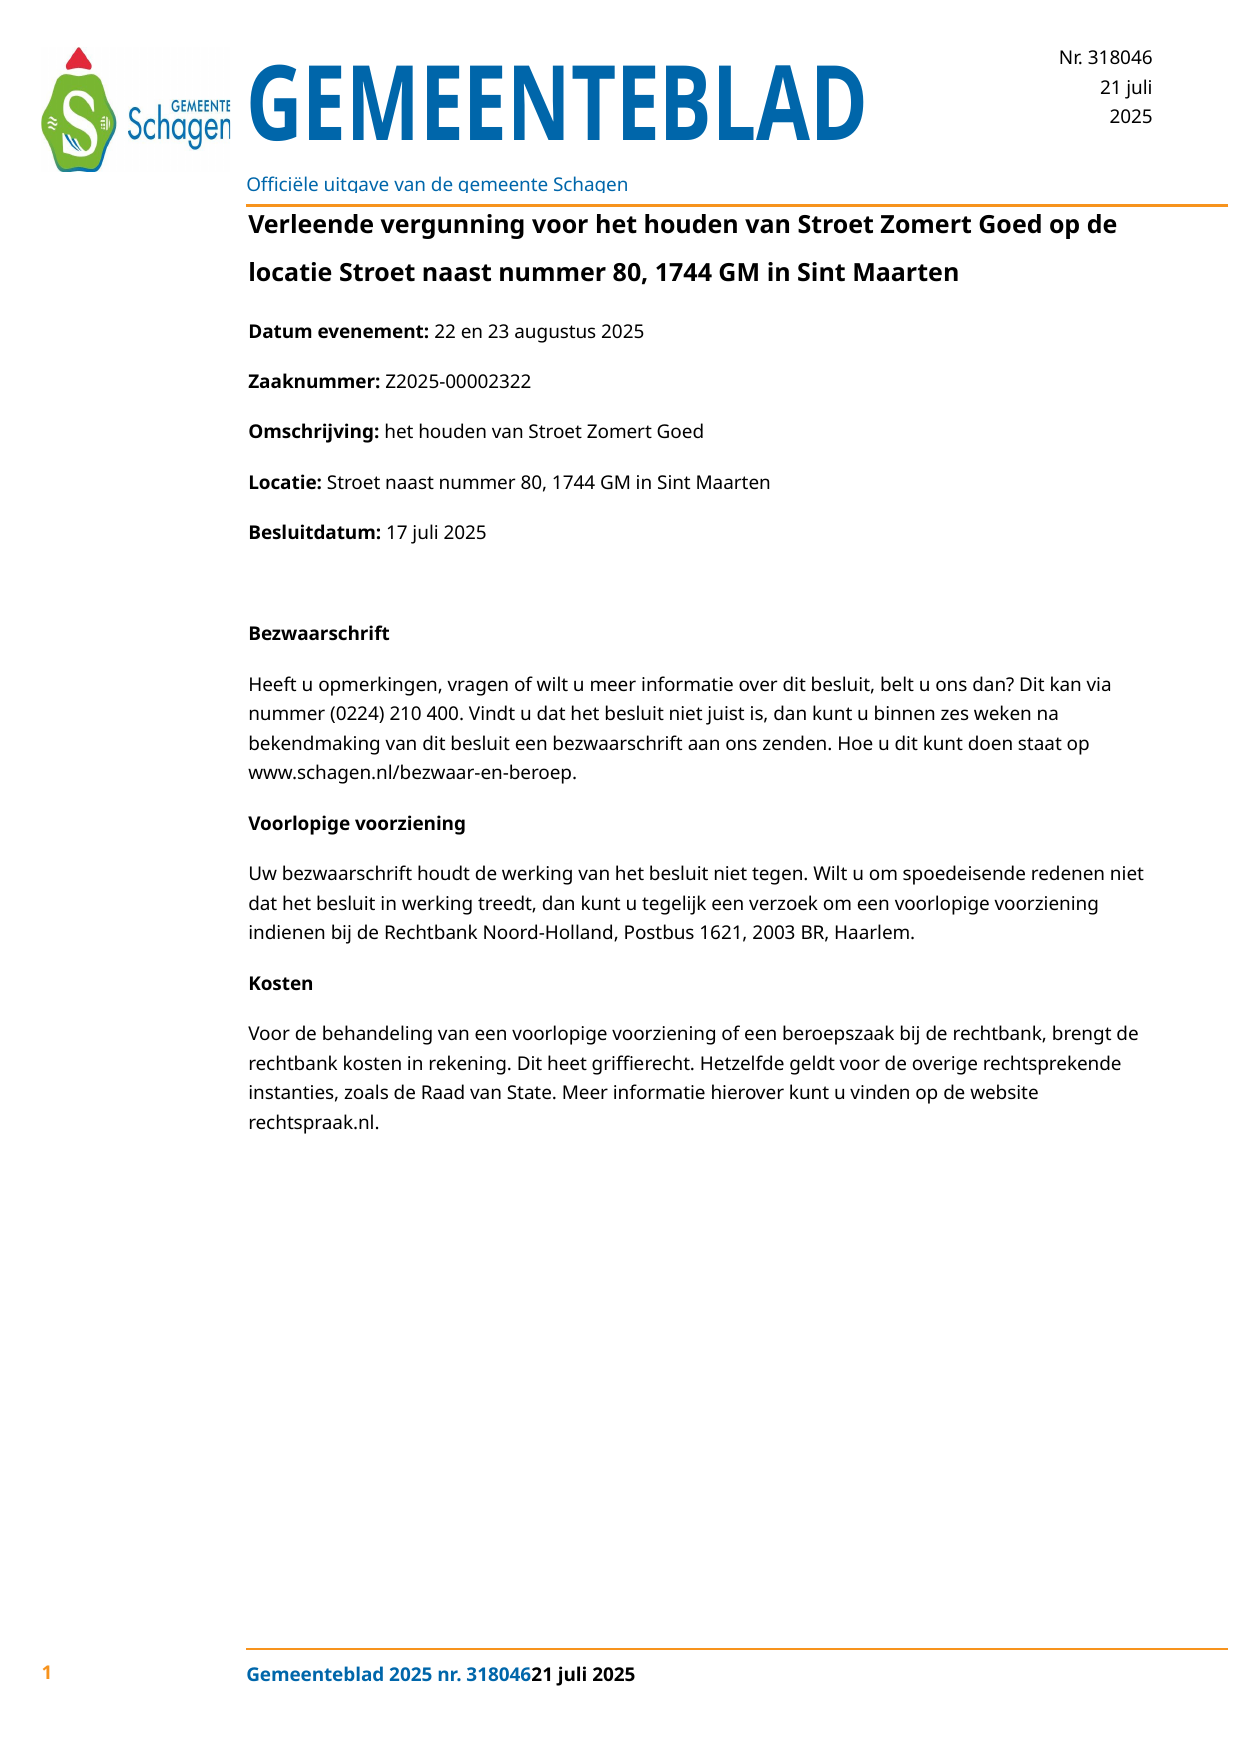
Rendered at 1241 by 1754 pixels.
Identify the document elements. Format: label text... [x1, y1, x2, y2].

text Voorlopige voorziening [248, 810, 1152, 836]
picture [41, 47, 231, 172]
text Zaaknummer: Z2025-00002322 [248, 368, 1152, 394]
text Omschrijving: het houden van Stroet Zomert Goed [248, 419, 1152, 444]
text Datum evenement: 22 en 23 augustus 2025 [248, 318, 1152, 344]
text Kosten [248, 970, 1152, 996]
text Verleende vergunning voor het houden van Stroet Zomert Goed op de locatie Stroet naast nummer 80, 1744 GM in Sint Maarten [248, 207, 1152, 288]
text Voor de behandeling van een voorlopige voorziening of een beroepszaak bij de rechtbank, brengt de rechtbank kosten in rekening. Dit heet griffierecht. Hetzelfde geldt voor de overige rechtsprekende instanties, zoals de Raad van State. Meer informatie hierover kunt u vinden op de website rechtspraak.nl. [248, 1020, 1152, 1135]
text Heeft u opmerkingen, vragen of wilt u meer informatie over dit besluit, belt u ons dan? Dit kan via nummer (0224) 210 400. Vindt u dat het besluit niet juist is, dan kunt u binnen zes weken na bekendmaking van dit besluit een bezwaarschrift aan ons zenden. Hoe u dit kunt doen staat op www.schagen.nl/bezwaar-en-beroep. [248, 671, 1152, 785]
text Locatie: Stroet naast nummer 80, 1744 GM in Sint Maarten [248, 469, 1152, 495]
text Besluitdatum: 17 juli 2025 [248, 519, 1152, 545]
text Bezwaarschrift [248, 620, 1152, 646]
text Uw bezwaarschrift houdt de werking van het besluit niet tegen. Wilt u om spoedeisende redenen niet dat het besluit in werking treedt, dan kunt u tegelijk een verzoek om een voorlopige voorziening indienen bij de Rechtbank Noord-Holland, Postbus 1621, 2003 BR, Haarlem. [248, 860, 1152, 945]
